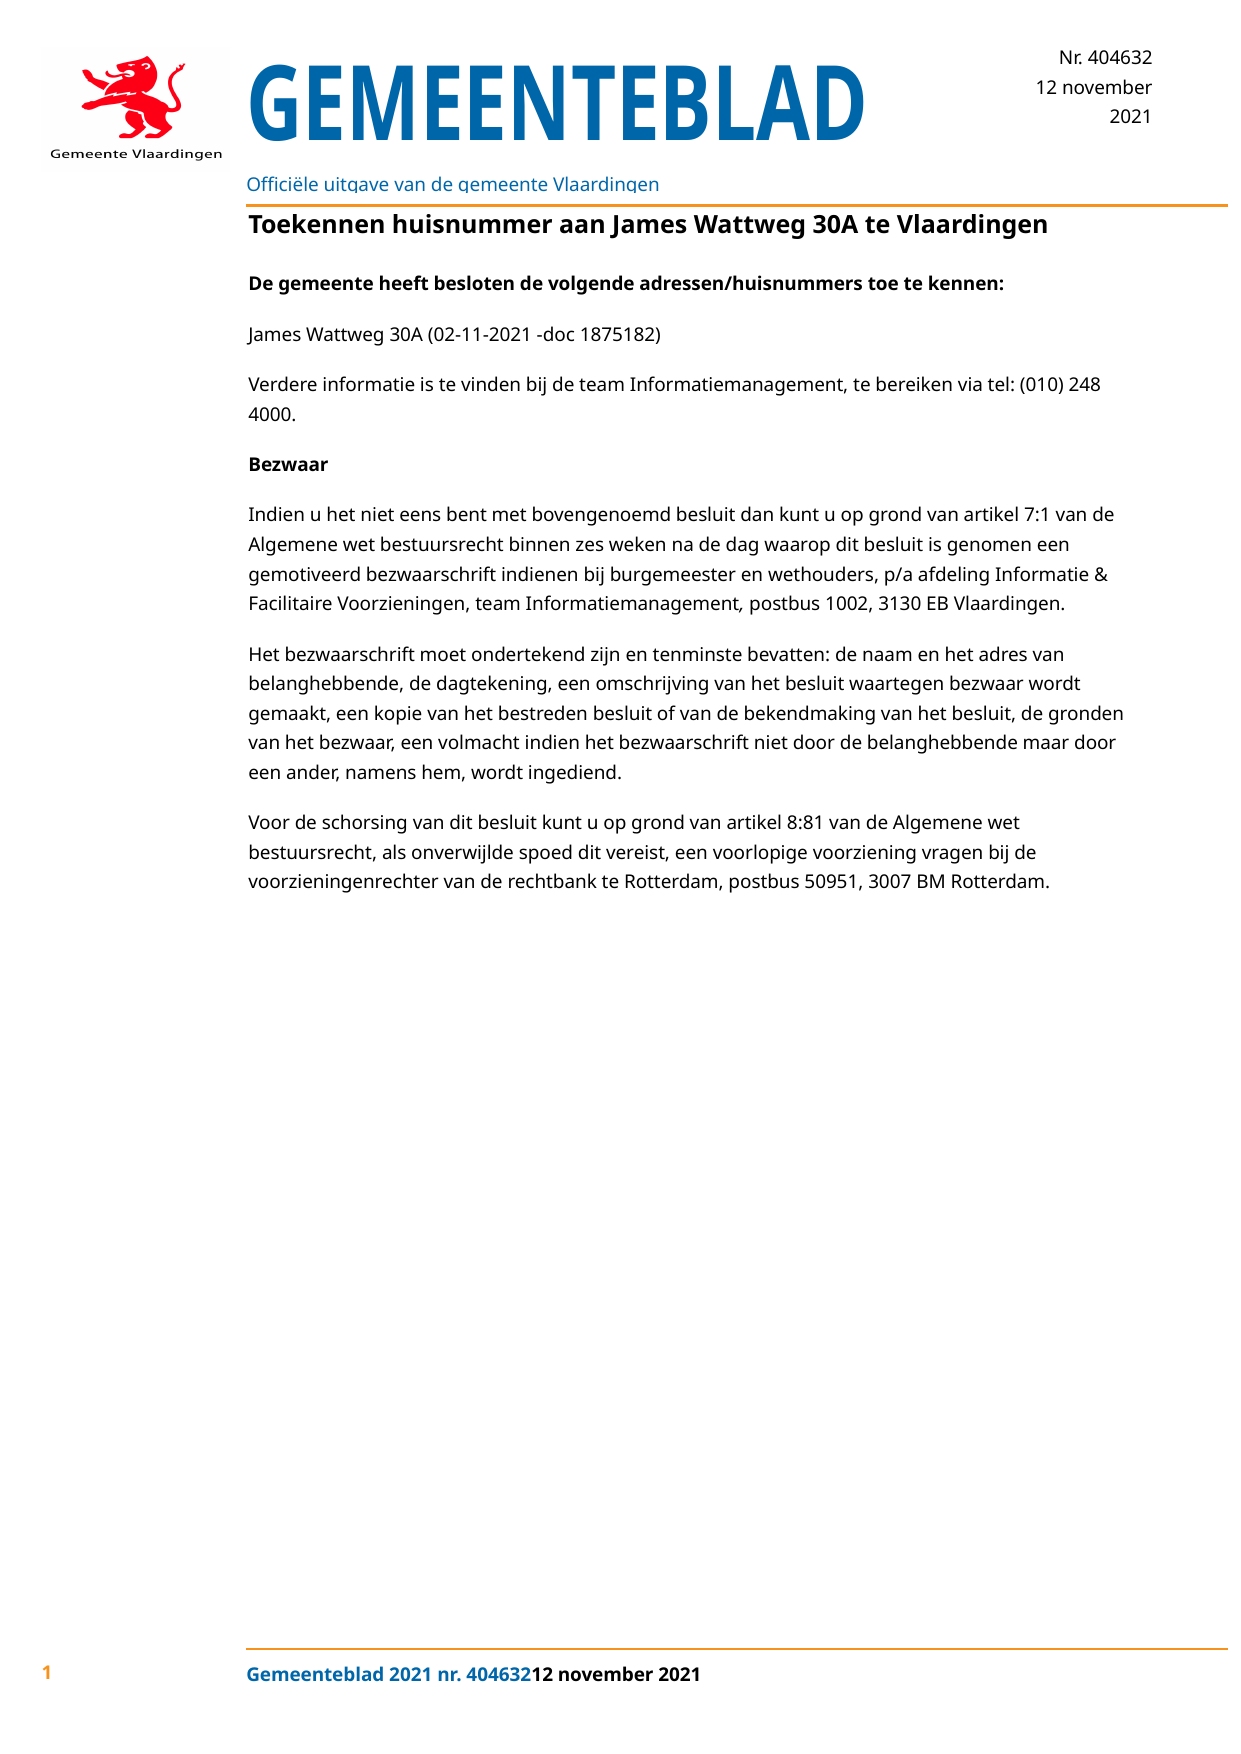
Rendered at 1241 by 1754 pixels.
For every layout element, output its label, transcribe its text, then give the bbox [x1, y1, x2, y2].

text James Wattweg 30A (02-11-2021 -doc 1875182) [248, 321, 1152, 346]
text Indien u het niet eens bent met bovengenoemd besluit dan kunt u op grond van artikel 7:1 van de Algemene wet bestuursrecht binnen zes weken na de dag waarop dit besluit is genomen een gemotiveerd bezwaarschrift indienen bij burgemeester en wethouders, p/a afdeling Informatie & Facilitaire Voorzieningen, team Informatiemanagement, postbus 1002, 3130 EB Vlaardingen. [248, 502, 1152, 616]
text Toekennen huisnummer aan James Wattweg 30A te Vlaardingen [248, 207, 1152, 241]
text Voor de schorsing van dit besluit kunt u op grond van artikel 8:81 van de Algemene wet bestuursrecht, als onverwijlde spoed dit vereist, een voorlopige voorziening vragen bij de voorzieningenrechter van de rechtbank te Rotterdam, postbus 50951, 3007 BM Rotterdam. [248, 809, 1152, 894]
text De gemeente heeft besloten de volgende adressen/huisnummers toe te kennen: [248, 270, 1152, 296]
text Verdere informatie is te vinden bij de team Informatiemanagement, te bereiken via tel: (010) 248 4000. [248, 371, 1152, 426]
picture [41, 47, 231, 172]
text Het bezwaarschrift moet ondertekend zijn en tenminste bevatten: de naam en het adres van belanghebbende, de dagtekening, een omschrijving van het besluit waartegen bezwaar wordt gemaakt, een kopie van het bestreden besluit of van de bekendmaking van het besluit, de gronden van het bezwaar, een volmacht indien het bezwaarschrift niet door de belanghebbende maar door een ander, namens hem, wordt ingediend. [248, 641, 1152, 785]
text Bezwaar [248, 451, 1152, 477]
